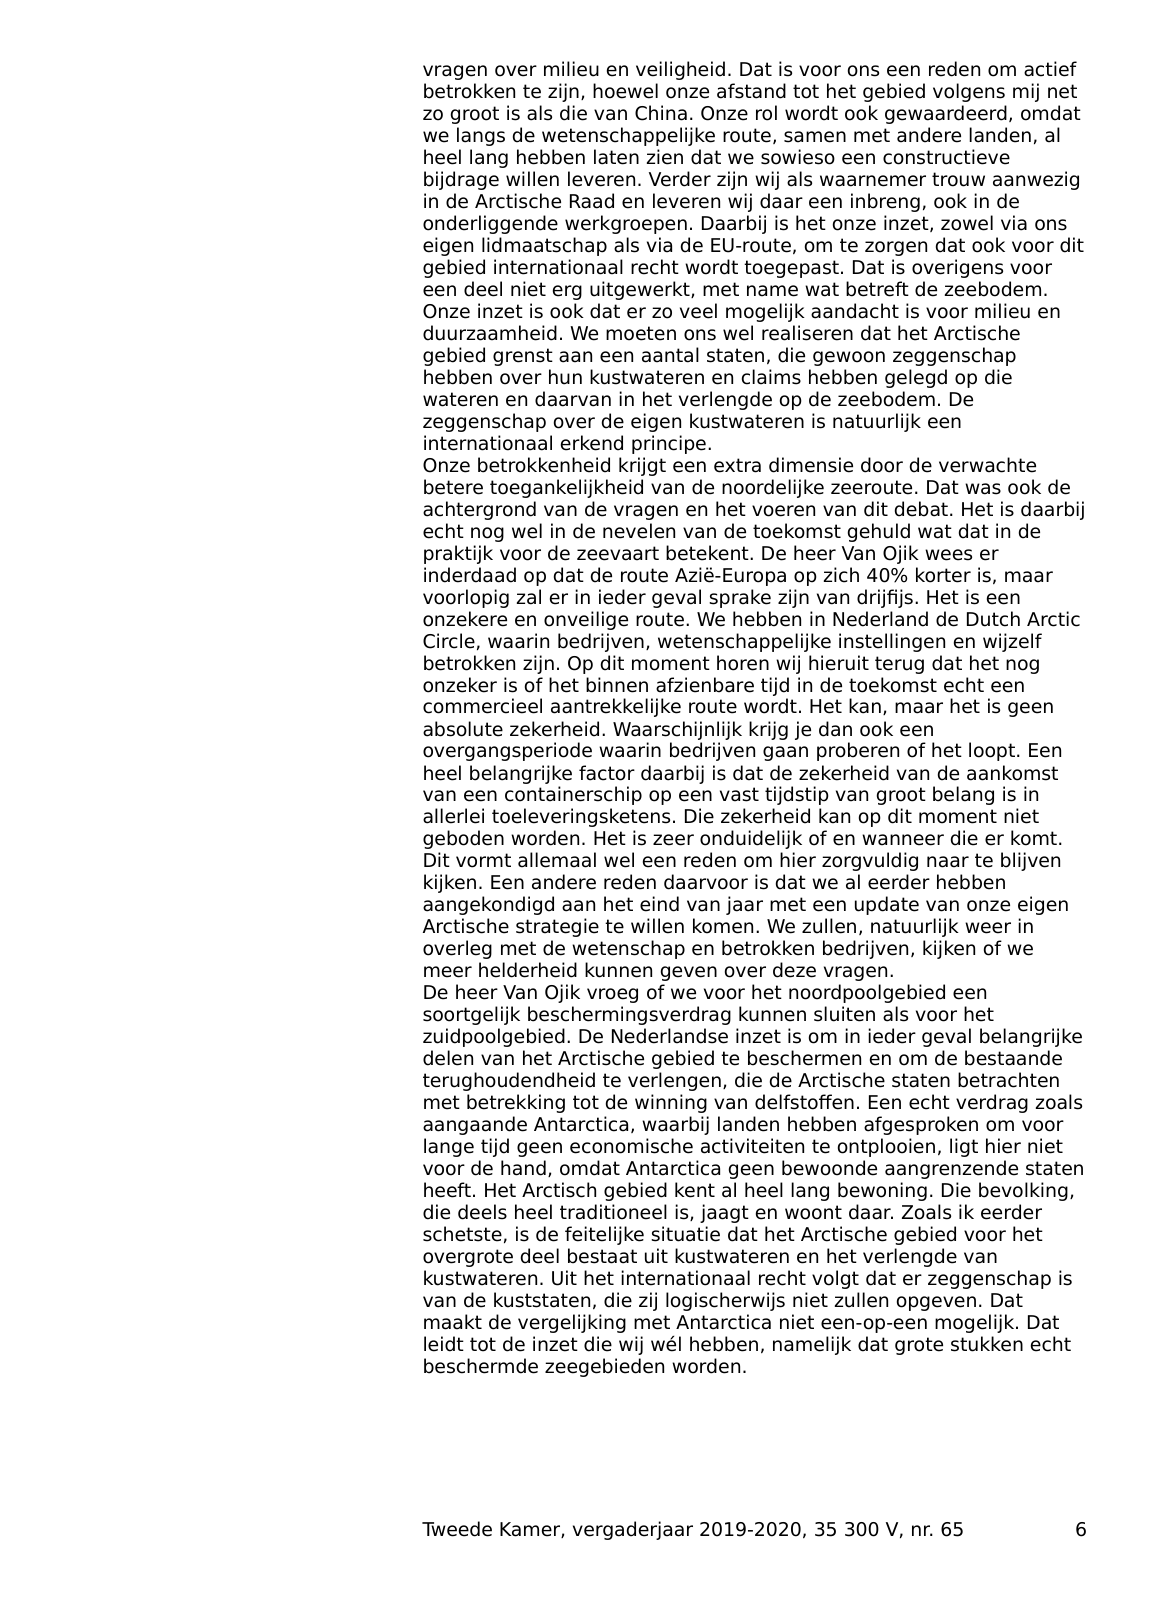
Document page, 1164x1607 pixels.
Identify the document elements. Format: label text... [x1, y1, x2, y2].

text Onze betrokkenheid krijgt een extra dimensie door de verwachte betere toegankelijkheid van de noordelijke zeeroute. Dat was ook de achtergrond van de vragen en het voeren van dit debat. Het is daarbij echt nog wel in de nevelen van de toekomst gehuld wat dat in de praktijk voor de zeevaart betekent. De heer Van Ojik wees er inderdaad op dat de route Azië-Europa op zich 40% korter is, maar voorlopig zal er in ieder geval sprake zijn van drijfijs. Het is een onzekere en onveilige route. We hebben in Nederland de Dutch Arctic Circle, waarin bedrijven, wetenschappelijke instellingen en wijzelf betrokken zijn. Op dit moment horen wij hieruit terug dat het nog onzeker is of het binnen afzienbare tijd in de toekomst echt een commercieel aantrekkelijke route wordt. Het kan, maar het is geen absolute zekerheid. Waarschijnlijk krijg je dan ook een overgangsperiode waarin bedrijven gaan proberen of het loopt. Een heel belangrijke factor daarbij is dat de zekerheid van de aankomst van een containerschip op een vast tijdstip van groot belang is in allerlei toeleveringsketens. Die zekerheid kan op dit moment niet geboden worden. Het is zeer onduidelijk of en wanneer die er komt. Dit vormt allemaal wel een reden om hier zorgvuldig naar te blijven kijken. Een andere reden daarvoor is dat we al eerder hebben aangekondigd aan het eind van jaar met een update van onze eigen Arctische strategie te willen komen. We zullen, natuurlijk weer in overleg met de wetenschap en betrokken bedrijven, kijken of we meer helderheid kunnen geven over deze vragen. [422, 455, 1087, 982]
text vragen over milieu en veiligheid. Dat is voor ons een reden om actief betrokken te zijn, hoewel onze afstand tot het gebied volgens mij net zo groot is als die van China. Onze rol wordt ook gewaardeerd, omdat we langs de wetenschappelijke route, samen met andere landen, al heel lang hebben laten zien dat we sowieso een constructieve bijdrage willen leveren. Verder zijn wij als waarnemer trouw aanwezig in de Arctische Raad en leveren wij daar een inbreng, ook in de onderliggende werkgroepen. Daarbij is het onze inzet, zowel via ons eigen lidmaatschap als via de EU-route, om te zorgen dat ook voor dit gebied internationaal recht wordt toegepast. Dat is overigens voor een deel niet erg uitgewerkt, met name wat betreft de zeebodem. Onze inzet is ook dat er zo veel mogelijk aandacht is voor milieu en duurzaamheid. We moeten ons wel realiseren dat het Arctische gebied grenst aan een aantal staten, die gewoon zeggenschap hebben over hun kustwateren en claims hebben gelegd op die wateren en daarvan in het verlengde op de zeebodem. De zeggenschap over de eigen kustwateren is natuurlijk een internationaal erkend principe. [422, 59, 1087, 455]
text De heer Van Ojik vroeg of we voor het noordpoolgebied een soortgelijk beschermingsverdrag kunnen sluiten als voor het zuidpoolgebied. De Nederlandse inzet is om in ieder geval belangrijke delen van het Arctische gebied te beschermen en om de bestaande terughoudendheid te verlengen, die de Arctische staten betrachten met betrekking tot de winning van delfstoffen. Een echt verdrag zoals aangaande Antarctica, waarbij landen hebben afgesproken om voor lange tijd geen economische activiteiten te ontplooien, ligt hier niet voor de hand, omdat Antarctica geen bewoonde aangrenzende staten heeft. Het Arctisch gebied kent al heel lang bewoning. Die bevolking, die deels heel traditioneel is, jaagt en woont daar. Zoals ik eerder schetste, is de feitelijke situatie dat het Arctische gebied voor het overgrote deel bestaat uit kustwateren en het verlengde van kustwateren. Uit het internationaal recht volgt dat er zeggenschap is van de kuststaten, die zij logischerwijs niet zullen opgeven. Dat maakt de vergelijking met Antarctica niet een-op-een mogelijk. Dat leidt tot de inzet die wij wél hebben, namelijk dat grote stukken echt beschermde zeegebieden worden. [422, 982, 1087, 1378]
